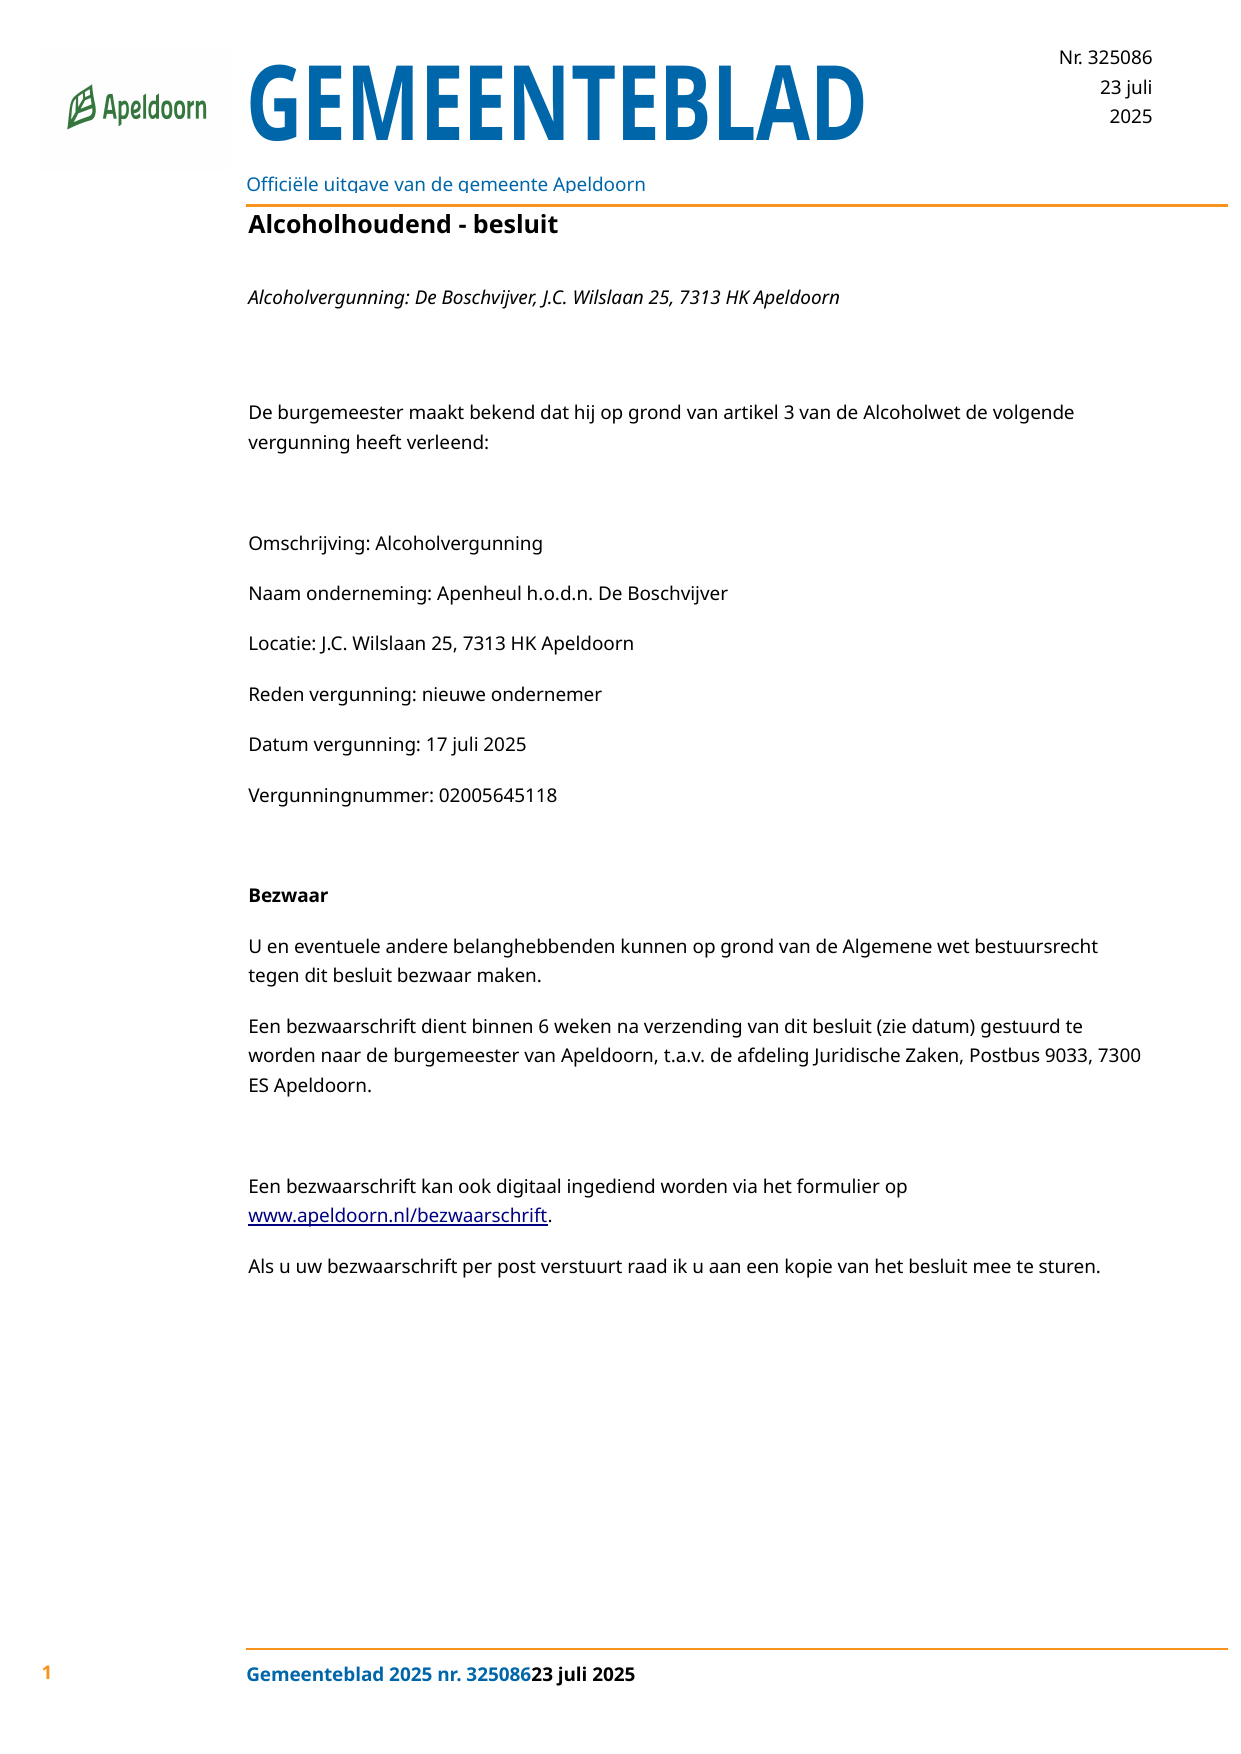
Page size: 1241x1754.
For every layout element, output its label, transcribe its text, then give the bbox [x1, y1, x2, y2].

text Alcoholhoudend - besluit [248, 207, 1152, 241]
text Omschrijving: Alcoholvergunning [248, 530, 1152, 555]
picture [41, 47, 231, 172]
text Datum vergunning: 17 juli 2025 [248, 731, 1152, 757]
text Naam onderneming: Apenheul h.o.d.n. De Boschvijver [248, 580, 1152, 606]
text U en eventuele andere belanghebbenden kunnen op grond van de Algemene wet bestuursrecht tegen dit besluit bezwaar maken. [248, 933, 1152, 988]
text Vergunningnummer: 02005645118 [248, 782, 1152, 807]
text Als u uw bezwaarschrift per post verstuurt raad ik u aan een kopie van het besluit mee te sturen. [248, 1253, 1152, 1279]
text Locatie: J.C. Wilslaan 25, 7313 HK Apeldoorn [248, 631, 1152, 656]
text Reden vergunning: nieuwe ondernemer [248, 681, 1152, 707]
text Alcoholvergunning: De Boschvijver, J.C. Wilslaan 25, 7313 HK Apeldoorn [248, 284, 1152, 309]
text De burgemeester maakt bekend dat hij op grond van artikel 3 van de Alcoholwet de volgende vergunning heeft verleend: [248, 399, 1152, 454]
text Bezwaar [248, 883, 1152, 908]
text Een bezwaarschrift kan ook digitaal ingediend worden via het formulier op www.apeldoorn.nl/bezwaarschrift. [248, 1173, 1152, 1228]
text Een bezwaarschrift dient binnen 6 weken na verzending van dit besluit (zie datum) gestuurd te worden naar de burgemeester van Apeldoorn, t.a.v. de afdeling Juridische Zaken, Postbus 9033, 7300 ES Apeldoorn. [248, 1013, 1152, 1098]
